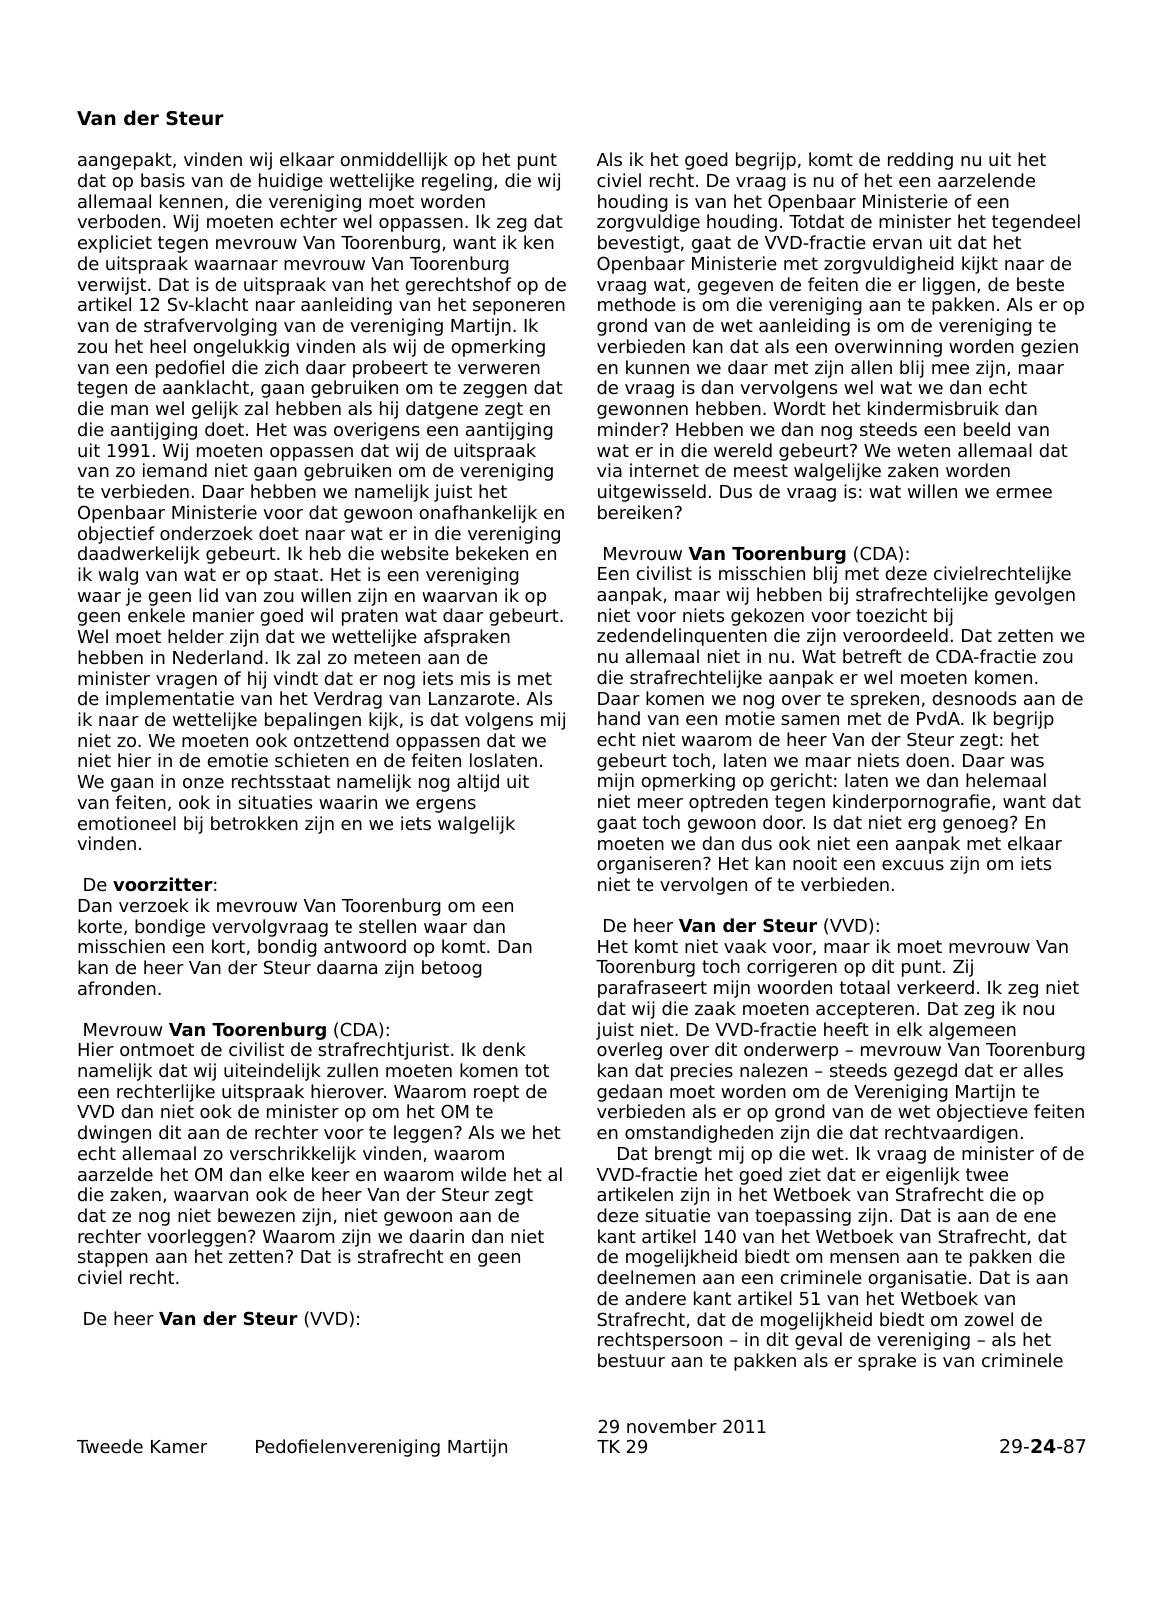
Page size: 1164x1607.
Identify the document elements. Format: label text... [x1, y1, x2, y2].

text Dan verzoek ik mevrouw Van Toorenburg om een korte, bondige vervolgvraag te stellen waar dan misschien een kort, bondig antwoord op komt. Dan kan de heer Van der Steur daarna zijn betoog afronden. [77, 896, 567, 999]
text Mevrouw Van Toorenburg (CDA): [77, 1019, 567, 1040]
text Het komt niet vaak voor, maar ik moet mevrouw Van Toorenburg toch corrigeren op dit punt. Zij parafraseert mijn woorden totaal verkeerd. Ik zeg niet dat wij die zaak moeten accepteren. Dat zeg ik nou juist niet. De VVD-fractie heeft in elk algemeen overleg over dit onderwerp – mevrouw Van Toorenburg kan dat precies nalezen – steeds gezegd dat er alles gedaan moet worden om de Vereniging Martijn te verbieden als er op grond van de wet objectieve feiten en omstandigheden zijn die dat rechtvaardigen. [596, 936, 1087, 1144]
text De heer Van der Steur (VVD): [596, 916, 1087, 936]
text aangepakt, vinden wij elkaar onmiddellijk op het punt dat op basis van de huidige wettelijke regeling, die wij allemaal kennen, die vereniging moet worden verboden. Wij moeten echter wel oppassen. Ik zeg dat expliciet tegen mevrouw Van Toorenburg, want ik ken de uitspraak waarnaar mevrouw Van Toorenburg verwijst. Dat is de uitspraak van het gerechtshof op de artikel 12 Sv-klacht naar aanleiding van het seponeren van de strafvervolging van de vereniging Martijn. Ik zou het heel ongelukkig vinden als wij de opmerking van een pedofiel die zich daar probeert te verweren tegen de aanklacht, gaan gebruiken om te zeggen dat die man wel gelijk zal hebben als hij datgene zegt en die aantijging doet. Het was overigens een aantijging uit 1991. Wij moeten oppassen dat wij de uitspraak van zo iemand niet gaan gebruiken om de vereniging te verbieden. Daar hebben we namelijk juist het Openbaar Ministerie voor dat gewoon onafhankelijk en objectief onderzoek doet naar wat er in die vereniging daadwerkelijk gebeurt. Ik heb die website bekeken en ik walg van wat er op staat. Het is een vereniging waar je geen lid van zou willen zijn en waarvan ik op geen enkele manier goed wil praten wat daar gebeurt. Wel moet helder zijn dat we wettelijke afspraken hebben in Nederland. Ik zal zo meteen aan de minister vragen of hij vindt dat er nog iets mis is met de implementatie van het Verdrag van Lanzarote. Als ik naar de wettelijke bepalingen kijk, is dat volgens mij niet zo. We moeten ook ontzettend oppassen dat we niet hier in de emotie schieten en de feiten loslaten. We gaan in onze rechtsstaat namelijk nog altijd uit van feiten, ook in situaties waarin we ergens emotioneel bij betrokken zijn en we iets walgelijk vinden. [77, 150, 567, 855]
text De voorzitter: [77, 875, 567, 896]
text Dat brengt mij op die wet. Ik vraag de minister of de VVD-fractie het goed ziet dat er eigenlijk twee artikelen zijn in het Wetboek van Strafrecht die op deze situatie van toepassing zijn. Dat is aan de ene kant artikel 140 van het Wetboek van Strafrecht, dat de mogelijkheid biedt om mensen aan te pakken die deelnemen aan een criminele organisatie. Dat is aan de andere kant artikel 51 van het Wetboek van Strafrecht, dat de mogelijkheid biedt om zowel de rechtspersoon – in dit geval de vereniging – als het bestuur aan te pakken als er sprake is van criminele [596, 1144, 1087, 1372]
text Mevrouw Van Toorenburg (CDA): [596, 543, 1087, 564]
text Als ik het goed begrijp, komt de redding nu uit het civiel recht. De vraag is nu of het een aarzelende houding is van het Openbaar Ministerie of een zorgvuldige houding. Totdat de minister het tegendeel bevestigt, gaat de VVD-fractie ervan uit dat het Openbaar Ministerie met zorgvuldigheid kijkt naar de vraag wat, gegeven de feiten die er liggen, de beste methode is om die vereniging aan te pakken. Als er op grond van de wet aanleiding is om de vereniging te verbieden kan dat als een overwinning worden gezien en kunnen we daar met zijn allen blij mee zijn, maar de vraag is dan vervolgens wel wat we dan echt gewonnen hebben. Wordt het kindermisbruik dan minder? Hebben we dan nog steeds een beeld van wat er in die wereld gebeurt? We weten allemaal dat via internet de meest walgelijke zaken worden uitgewisseld. Dus de vraag is: wat willen we ermee bereiken? [596, 150, 1087, 523]
text Een civilist is misschien blij met deze civielrechtelijke aanpak, maar wij hebben bij strafrechtelijke gevolgen niet voor niets gekozen voor toezicht bij zedendelinquenten die zijn veroordeeld. Dat zetten we nu allemaal niet in nu. Wat betreft de CDA-fractie zou die strafrechtelijke aanpak er wel moeten komen. Daar komen we nog over te spreken, desnoods aan de hand van een motie samen met de PvdA. Ik begrijp echt niet waarom de heer Van der Steur zegt: het gebeurt toch, laten we maar niets doen. Daar was mijn opmerking op gericht: laten we dan helemaal niet meer optreden tegen kinderpornografie, want dat gaat toch gewoon door. Is dat niet erg genoeg? En moeten we dan dus ook niet een aanpak met elkaar organiseren? Het kan nooit een excuus zijn om iets niet te vervolgen of te verbieden. [596, 564, 1087, 896]
text Hier ontmoet de civilist de strafrechtjurist. Ik denk namelijk dat wij uiteindelijk zullen moeten komen tot een rechterlijke uitspraak hierover. Waarom roept de VVD dan niet ook de minister op om het OM te dwingen dit aan de rechter voor te leggen? Als we het echt allemaal zo verschrikkelijk vinden, waarom aarzelde het OM dan elke keer en waarom wilde het al die zaken, waarvan ook de heer Van der Steur zegt dat ze nog niet bewezen zijn, niet gewoon aan de rechter voorleggen? Waarom zijn we daarin dan niet stappen aan het zetten? Dat is strafrecht en geen civiel recht. [77, 1040, 567, 1289]
text De heer Van der Steur (VVD): [77, 1309, 567, 1329]
